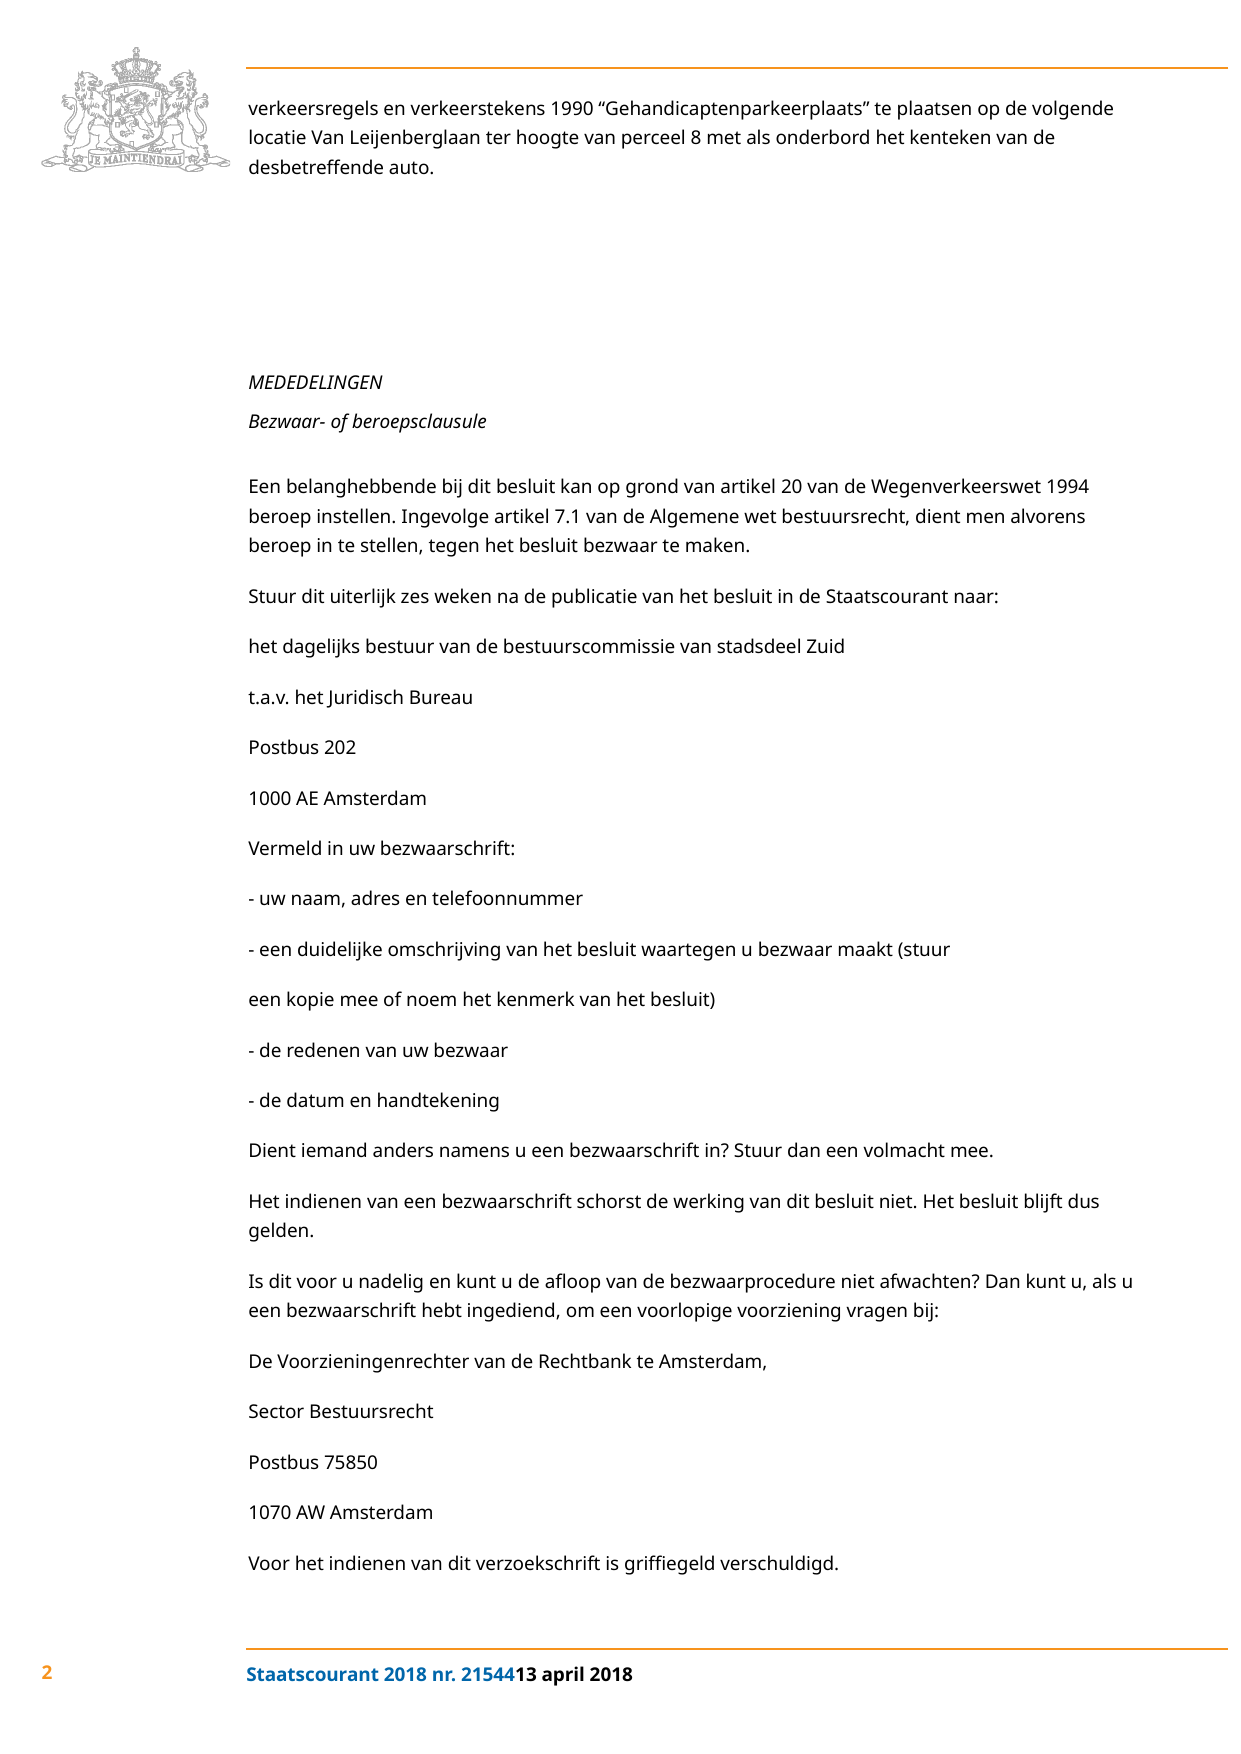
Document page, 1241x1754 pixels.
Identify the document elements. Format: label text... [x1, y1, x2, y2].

text Een belanghebbende bij dit besluit kan op grond van artikel 20 van de Wegenverkeerswet 1994 beroep instellen. Ingevolge artikel 7.1 van de Algemene wet bestuursrecht, dient men alvorens beroep in te stellen, tegen het besluit bezwaar te maken. [248, 473, 1152, 558]
text Postbus 202 [248, 734, 1152, 760]
text Voor het indienen van dit verzoekschrift is griffiegeld verschuldigd. [248, 1550, 1152, 1575]
text Bezwaar- of beroepsclausule [248, 408, 1152, 434]
text 1000 AE Amsterdam [248, 785, 1152, 810]
text t.a.v. het Juridisch Bureau [248, 684, 1152, 709]
text het dagelijks bestuur van de bestuurscommissie van stadsdeel Zuid [248, 633, 1152, 659]
text Sector Bestuursrecht [248, 1398, 1152, 1424]
text Is dit voor u nadelig en kunt u de afloop van de bezwaarprocedure niet afwachten? Dan kunt u, als u een bezwaarschrift hebt ingediend, om een voorlopige voorziening vragen bij: [248, 1268, 1152, 1323]
text - de redenen van uw bezwaar [248, 1037, 1152, 1062]
text - een duidelijke omschrijving van het besluit waartegen u bezwaar maakt (stuur [248, 936, 1152, 962]
picture [41, 47, 231, 172]
text - de datum en handtekening [248, 1087, 1152, 1113]
text Vermeld in uw bezwaarschrift: [248, 835, 1152, 861]
text De Voorzieningenrechter van de Rechtbank te Amsterdam, [248, 1348, 1152, 1374]
text 1070 AW Amsterdam [248, 1499, 1152, 1525]
text een kopie mee of noem het kenmerk van het besluit) [248, 986, 1152, 1012]
text Het indienen van een bezwaarschrift schorst de werking van dit besluit niet. Het besluit blijft dus gelden. [248, 1188, 1152, 1243]
text Dient iemand anders namens u een bezwaarschrift in? Stuur dan een volmacht mee. [248, 1138, 1152, 1163]
text verkeersregels en verkeerstekens 1990 “Gehandicaptenparkeerplaats” te plaatsen op de volgende locatie Van Leijenberglaan ter hoogte van perceel 8 met als onderbord het kenteken van de desbetreffende auto. [248, 95, 1152, 180]
text Postbus 75850 [248, 1449, 1152, 1474]
text - uw naam, adres en telefoonnummer [248, 886, 1152, 911]
text Stuur dit uiterlijk zes weken na de publicatie van het besluit in de Staatscourant naar: [248, 583, 1152, 609]
text MEDEDELINGEN [248, 369, 1152, 395]
